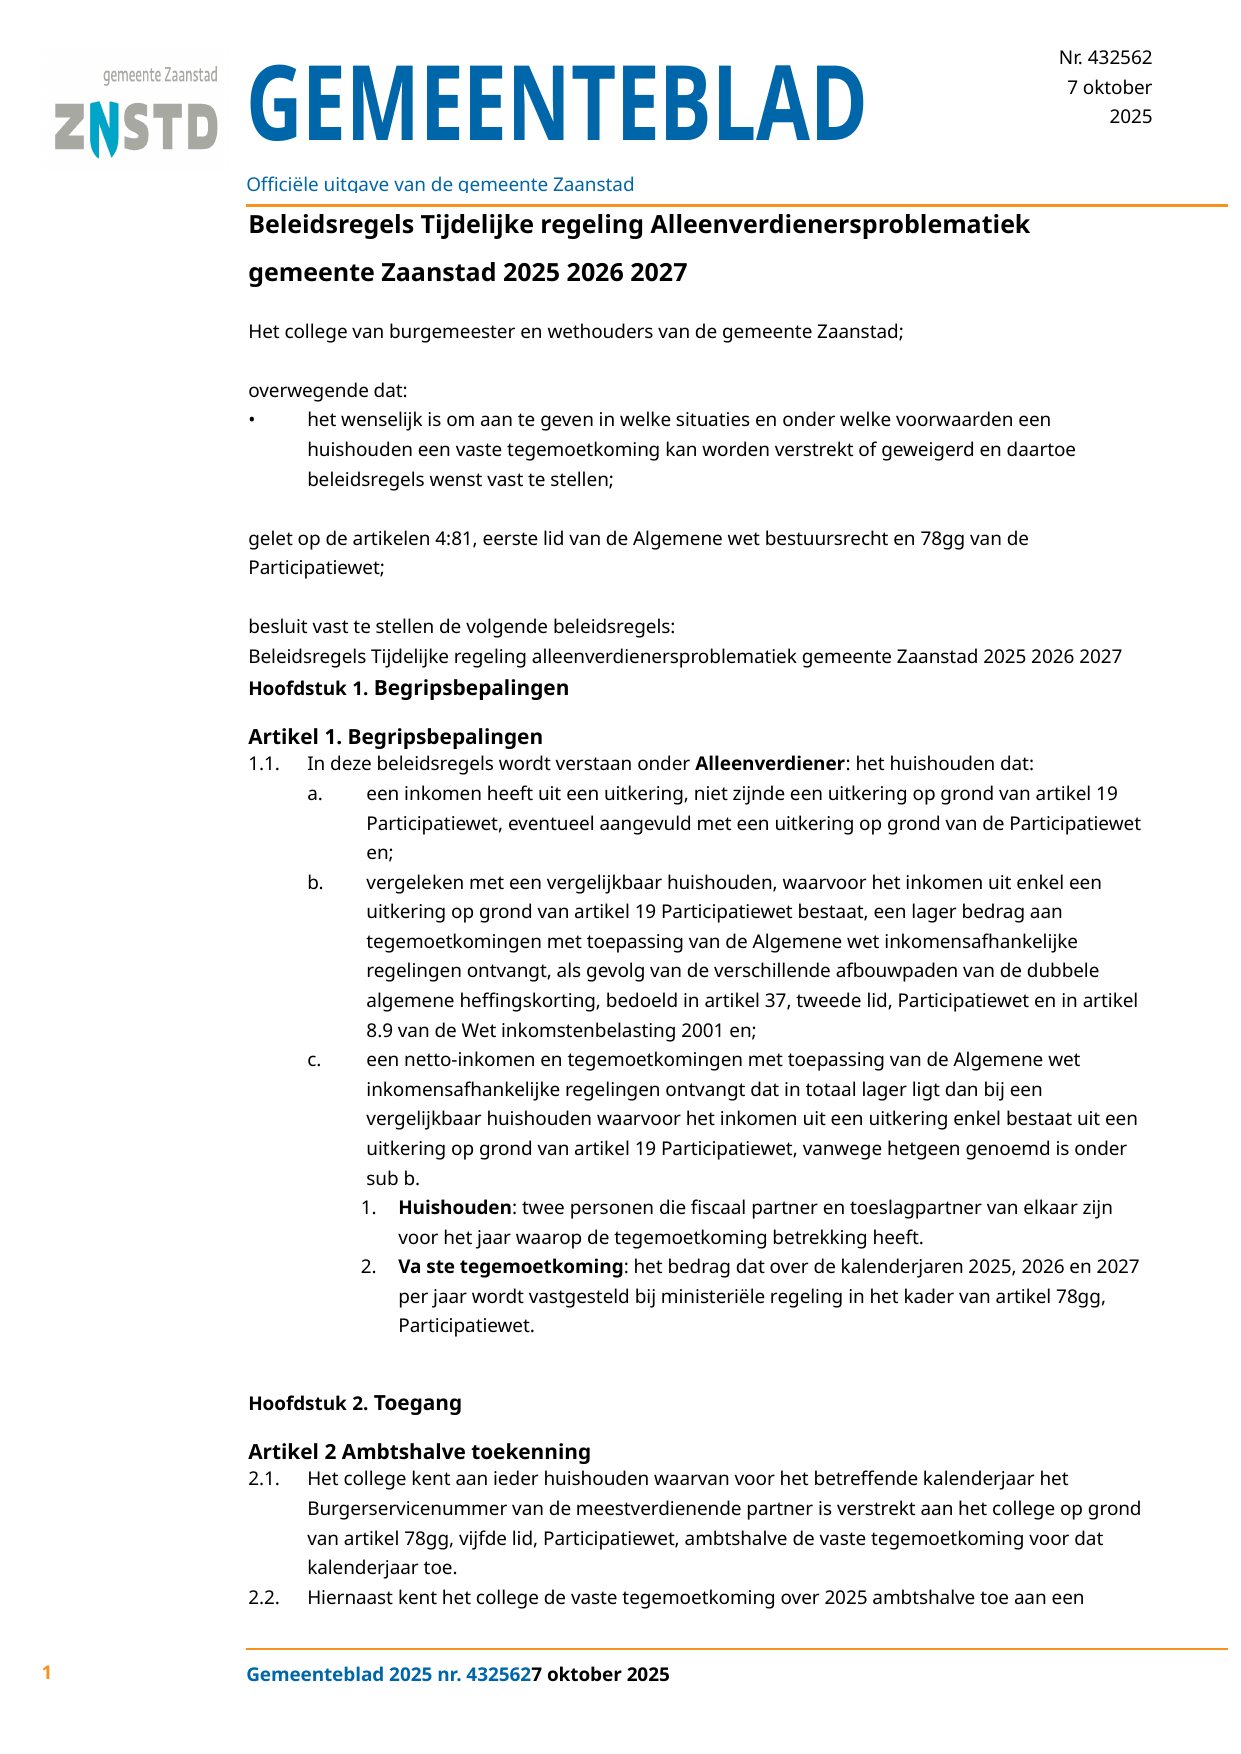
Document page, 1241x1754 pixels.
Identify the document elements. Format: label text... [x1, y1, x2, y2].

list een netto-inkomen en tegemoetkomingen met toepassing van de Algemene wet inkomensafhankelijke regelingen ontvangt dat in totaal lager ligt dan bij een vergelijkbaar huishouden waarvoor het inkomen uit een uitkering enkel bestaat uit een uitkering op grond van artikel 19 Participatiewet, vanwege hetgeen genoemd is onder sub b. [307, 1046, 1152, 1191]
text Het college van burgemeester en wethouders van de gemeente Zaanstad; [248, 318, 1152, 344]
text Beleidsregels Tijdelijke regeling Alleenverdienersproblematiek gemeente Zaanstad 2025 2026 2027 [248, 207, 1152, 288]
list Het college kent aan ieder huishouden waarvan voor het betreffende kalenderjaar het Burgerservicenummer van de meestverdienende partner is verstrekt aan het college op grond van artikel 78gg, vijfde lid, Participatiewet, ambtshalve de vaste tegemoetkoming voor dat kalenderjaar toe. [248, 1466, 1152, 1580]
list vergeleken met een vergelijkbaar huishouden, waarvoor het inkomen uit enkel een uitkering op grond van artikel 19 Participatiewet bestaat, een lager bedrag aan tegemoetkomingen met toepassing van de Algemene wet inkomensafhankelijke regelingen ontvangt, als gevolg van de verschillende afbouwpaden van de dubbele algemene heffingskorting, bedoeld in artikel 37, tweede lid, Participatiewet en in artikel 8.9 van de Wet inkomstenbelasting 2001 en; [307, 869, 1152, 1043]
text besluit vast te stellen de volgende beleidsregels: [248, 614, 1152, 639]
list het wenselijk is om aan te geven in welke situaties en onder welke voorwaarden een huishouden een vaste tegemoetkoming kan worden verstrekt of geweigerd en daartoe beleidsregels wenst vast te stellen; [248, 407, 1152, 492]
text gelet op de artikelen 4:81, eerste lid van de Algemene wet bestuursrecht en 78gg van de Participatiewet; [248, 525, 1152, 580]
text Artikel 2 Ambtshalve toekenning [248, 1437, 1152, 1466]
text Hoofdstuk 1. Begripsbepalingen [248, 673, 1152, 701]
text Hoofdstuk 2. Toegang [248, 1388, 1152, 1416]
list Va ste tegemoetkoming: het bedrag dat over de kalenderjaren 2025, 2026 en 2027 per jaar wordt vastgesteld bij ministeriële regeling in het kader van artikel 78gg, Participatiewet. [361, 1253, 1152, 1338]
picture [41, 47, 231, 172]
text overwegende dat: [248, 377, 1152, 403]
list een inkomen heeft uit een uitkering, niet zijnde een uitkering op grond van artikel 19 Participatiewet, eventueel aangevuld met een uitkering op grond van de Participatiewet en; [307, 780, 1152, 865]
text Beleidsregels Tijdelijke regeling alleenverdienersproblematiek gemeente Zaanstad 2025 2026 2027 [248, 643, 1152, 669]
text Artikel 1. Begripsbepalingen [248, 722, 1152, 751]
list In deze beleidsregels wordt verstaan onder Alleenverdiener: het huishouden dat: [248, 751, 1152, 776]
list Huishouden: twee personen die fiscaal partner en toeslagpartner van elkaar zijn voor het jaar waarop de tegemoetkoming betrekking heeft. [361, 1194, 1152, 1250]
list Hiernaast kent het college de vaste tegemoetkoming over 2025 ambtshalve toe aan een [248, 1584, 1152, 1610]
